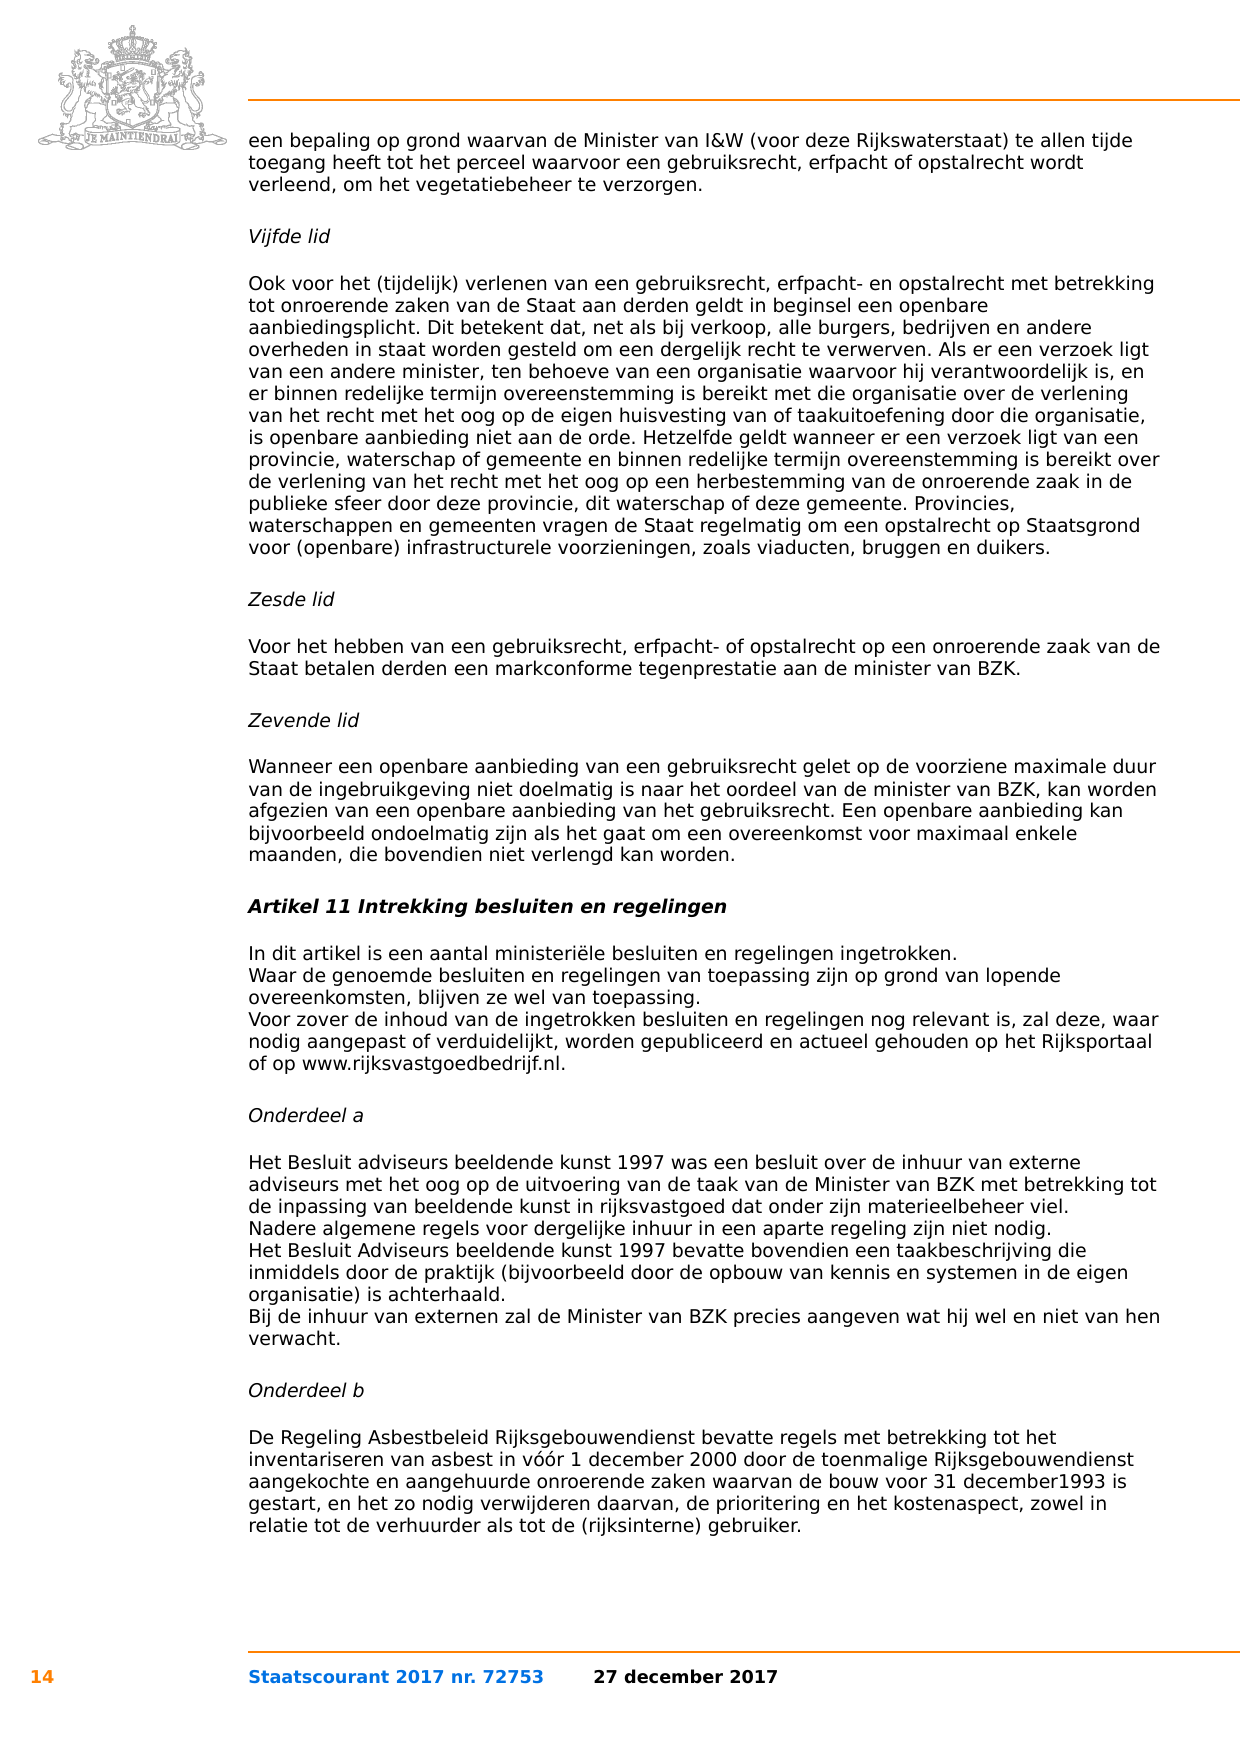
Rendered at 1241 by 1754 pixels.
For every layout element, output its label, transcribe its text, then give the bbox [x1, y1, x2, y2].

subtitle Vijfde lid [248, 226, 1163, 248]
text een bepaling op grond waarvan de Minister van I&W (voor deze Rijkswaterstaat) te allen tijde toegang heeft tot het perceel waarvoor een gebruiksrecht, erfpacht of opstalrecht wordt verleend, om het vegetatiebeheer te verzorgen. [248, 130, 1163, 196]
text Het Besluit adviseurs beeldende kunst 1997 was een besluit over de inhuur van externe adviseurs met het oog op de uitvoering van de taak van de Minister van BZK met betrekking tot de inpassing van beeldende kunst in rijksvastgoed dat onder zijn materieelbeheer viel. [248, 1152, 1163, 1218]
text Voor het hebben van een gebruiksrecht, erfpacht- of opstalrecht op een onroerende zaak van de Staat betalen derden een markconforme tegenprestatie aan de minister van BZK. [248, 636, 1163, 679]
subtitle Zevende lid [248, 709, 1163, 731]
text Bij de inhuur van externen zal de Minister van BZK precies aangeven wat hij wel en niet van hen verwacht. [248, 1306, 1163, 1350]
subtitle Onderdeel b [248, 1380, 1163, 1402]
subtitle Onderdeel a [248, 1105, 1163, 1127]
picture [38, 25, 227, 150]
text Waar de genoemde besluiten en regelingen van toepassing zijn op grond van lopende overeenkomsten, blijven ze wel van toepassing. [248, 965, 1163, 1009]
subtitle Artikel 11 Intrekking besluiten en regelingen [248, 896, 1163, 918]
text Ook voor het (tijdelijk) verlenen van een gebruiksrecht, erfpacht- en opstalrecht met betrekking tot onroerende zaken van de Staat aan derden geldt in beginsel een openbare aanbiedingsplicht. Dit betekent dat, net als bij verkoop, alle burgers, bedrijven en andere overheden in staat worden gesteld om een dergelijk recht te verwerven. Als er een verzoek ligt van een andere minister, ten behoeve van een organisatie waarvoor hij verantwoordelijk is, en er binnen redelijke termijn overeenstemming is bereikt met die organisatie over de verlening van het recht met het oog op de eigen huisvesting van of taakuitoefening door die organisatie, is openbare aanbieding niet aan de orde. Hetzelfde geldt wanneer er een verzoek ligt van een provincie, waterschap of gemeente en binnen redelijke termijn overeenstemming is bereikt over de verlening van het recht met het oog op een herbestemming van de onroerende zaak in de publieke sfeer door deze provincie, dit waterschap of deze gemeente. Provincies, waterschappen en gemeenten vragen de Staat regelmatig om een opstalrecht op Staatsgrond voor (openbare) infrastructurele voorzieningen, zoals viaducten, bruggen en duikers. [248, 273, 1163, 558]
text In dit artikel is een aantal ministeriële besluiten en regelingen ingetrokken. [248, 943, 1163, 965]
text Voor zover de inhoud van de ingetrokken besluiten en regelingen nog relevant is, zal deze, waar nodig aangepast of verduidelijkt, worden gepubliceerd en actueel gehouden op het Rijksportaal of op www.rijksvastgoedbedrijf.nl. [248, 1009, 1163, 1075]
text De Regeling Asbestbeleid Rijksgebouwendienst bevatte regels met betrekking tot het inventariseren van asbest in vóór 1 december 2000 door de toenmalige Rijksgebouwendienst aangekochte en aangehuurde onroerende zaken waarvan de bouw voor 31 december1993 is gestart, en het zo nodig verwijderen daarvan, de prioritering en het kostenaspect, zowel in relatie tot de verhuurder als tot de (rijksinterne) gebruiker. [248, 1427, 1163, 1537]
text Nadere algemene regels voor dergelijke inhuur in een aparte regeling zijn niet nodig. [248, 1218, 1163, 1240]
text Het Besluit Adviseurs beeldende kunst 1997 bevatte bovendien een taakbeschrijving die inmiddels door de praktijk (bijvoorbeeld door de opbouw van kennis en systemen in de eigen organisatie) is achterhaald. [248, 1240, 1163, 1306]
subtitle Zesde lid [248, 588, 1163, 611]
text Wanneer een openbare aanbieding van een gebruiksrecht gelet op de voorziene maximale duur van de ingebruikgeving niet doelmatig is naar het oordeel van de minister van BZK, kan worden afgezien van een openbare aanbieding van het gebruiksrecht. Een openbare aanbieding kan bijvoorbeeld ondoelmatig zijn als het gaat om een overeenkomst voor maximaal enkele maanden, die bovendien niet verlengd kan worden. [248, 756, 1163, 866]
